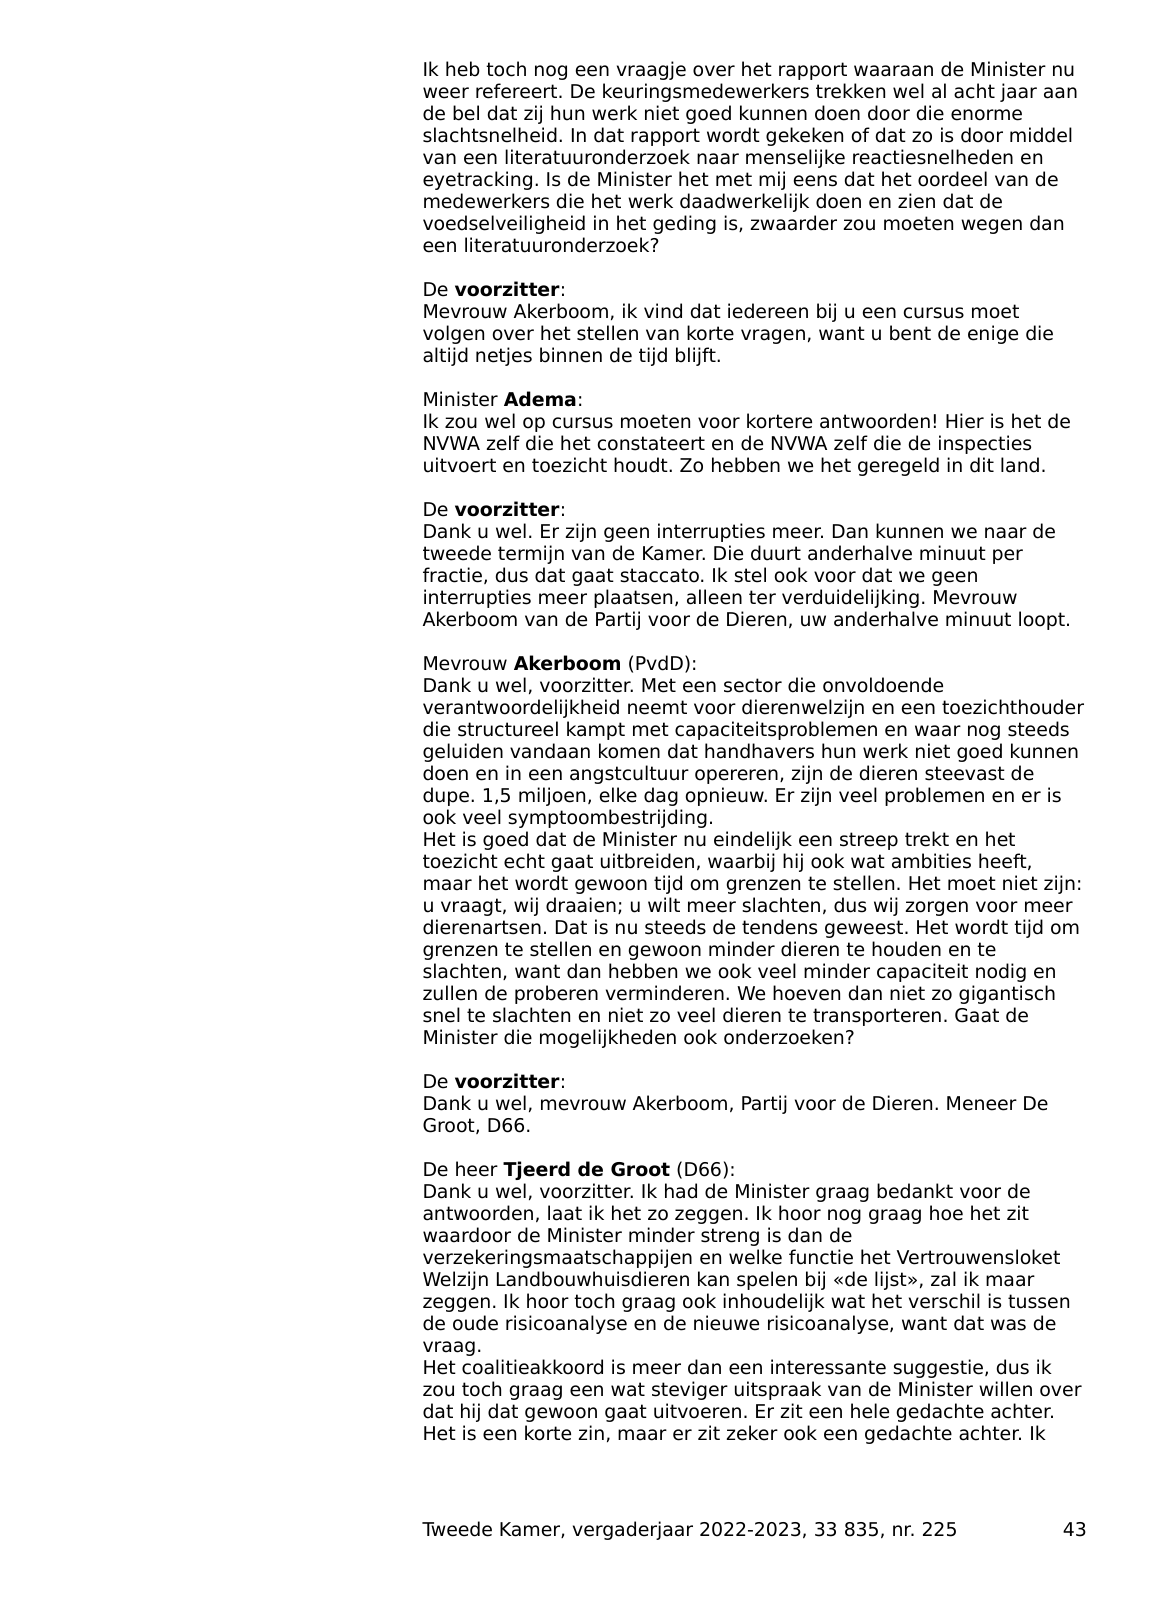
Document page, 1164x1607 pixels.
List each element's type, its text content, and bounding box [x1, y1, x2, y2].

text Mevrouw Akerboom, ik vind dat iedereen bij u een cursus moet volgen over het stellen van korte vragen, want u bent de enige die altijd netjes binnen de tijd blijft. [422, 301, 1087, 367]
text Minister Adema: [422, 389, 1087, 411]
text Mevrouw Akerboom (PvdD): [422, 653, 1087, 675]
text Dank u wel. Er zijn geen interrupties meer. Dan kunnen we naar de tweede termijn van de Kamer. Die duurt anderhalve minuut per fractie, dus dat gaat staccato. Ik stel ook voor dat we geen interrupties meer plaatsen, alleen ter verduidelijking. Mevrouw Akerboom van de Partij voor de Dieren, uw anderhalve minuut loopt. [422, 521, 1087, 631]
text De voorzitter: [422, 279, 1087, 301]
text Ik heb toch nog een vraagje over het rapport waaraan de Minister nu weer refereert. De keuringsmedewerkers trekken wel al acht jaar aan de bel dat zij hun werk niet goed kunnen doen door die enorme slachtsnelheid. In dat rapport wordt gekeken of dat zo is door middel van een literatuuronderzoek naar menselijke reactiesnelheden en eyetracking. Is de Minister het met mij eens dat het oordeel van de medewerkers die het werk daadwerkelijk doen en zien dat de voedselveiligheid in het geding is, zwaarder zou moeten wegen dan een literatuuronderzoek? [422, 59, 1087, 257]
text De voorzitter: [422, 499, 1087, 521]
text De voorzitter: [422, 1071, 1087, 1093]
text Ik zou wel op cursus moeten voor kortere antwoorden! Hier is het de NVWA zelf die het constateert en de NVWA zelf die de inspecties uitvoert en toezicht houdt. Zo hebben we het geregeld in dit land. [422, 411, 1087, 477]
text Het is goed dat de Minister nu eindelijk een streep trekt en het toezicht echt gaat uitbreiden, waarbij hij ook wat ambities heeft, maar het wordt gewoon tijd om grenzen te stellen. Het moet niet zijn: u vraagt, wij draaien; u wilt meer slachten, dus wij zorgen voor meer dierenartsen. Dat is nu steeds de tendens geweest. Het wordt tijd om grenzen te stellen en gewoon minder dieren te houden en te slachten, want dan hebben we ook veel minder capaciteit nodig en zullen de proberen verminderen. We hoeven dan niet zo gigantisch snel te slachten en niet zo veel dieren te transporteren. Gaat de Minister die mogelijkheden ook onderzoeken? [422, 829, 1087, 1049]
text Dank u wel, voorzitter. Ik had de Minister graag bedankt voor de antwoorden, laat ik het zo zeggen. Ik hoor nog graag hoe het zit waardoor de Minister minder streng is dan de verzekeringsmaatschappijen en welke functie het Vertrouwensloket Welzijn Landbouwhuisdieren kan spelen bij «de lijst», zal ik maar zeggen. Ik hoor toch graag ook inhoudelijk wat het verschil is tussen de oude risicoanalyse en de nieuwe risicoanalyse, want dat was de vraag. [422, 1181, 1087, 1357]
text Dank u wel, voorzitter. Met een sector die onvoldoende verantwoordelijkheid neemt voor dierenwelzijn en een toezichthouder die structureel kampt met capaciteitsproblemen en waar nog steeds geluiden vandaan komen dat handhavers hun werk niet goed kunnen doen en in een angstcultuur opereren, zijn de dieren steevast de dupe. 1,5 miljoen, elke dag opnieuw. Er zijn veel problemen en er is ook veel symptoombestrijding. [422, 675, 1087, 829]
text De heer Tjeerd de Groot (D66): [422, 1159, 1087, 1181]
text Dank u wel, mevrouw Akerboom, Partij voor de Dieren. Meneer De Groot, D66. [422, 1093, 1087, 1137]
text Het coalitieakkoord is meer dan een interessante suggestie, dus ik zou toch graag een wat steviger uitspraak van de Minister willen over dat hij dat gewoon gaat uitvoeren. Er zit een hele gedachte achter. Het is een korte zin, maar er zit zeker ook een gedachte achter. Ik [422, 1357, 1087, 1445]
